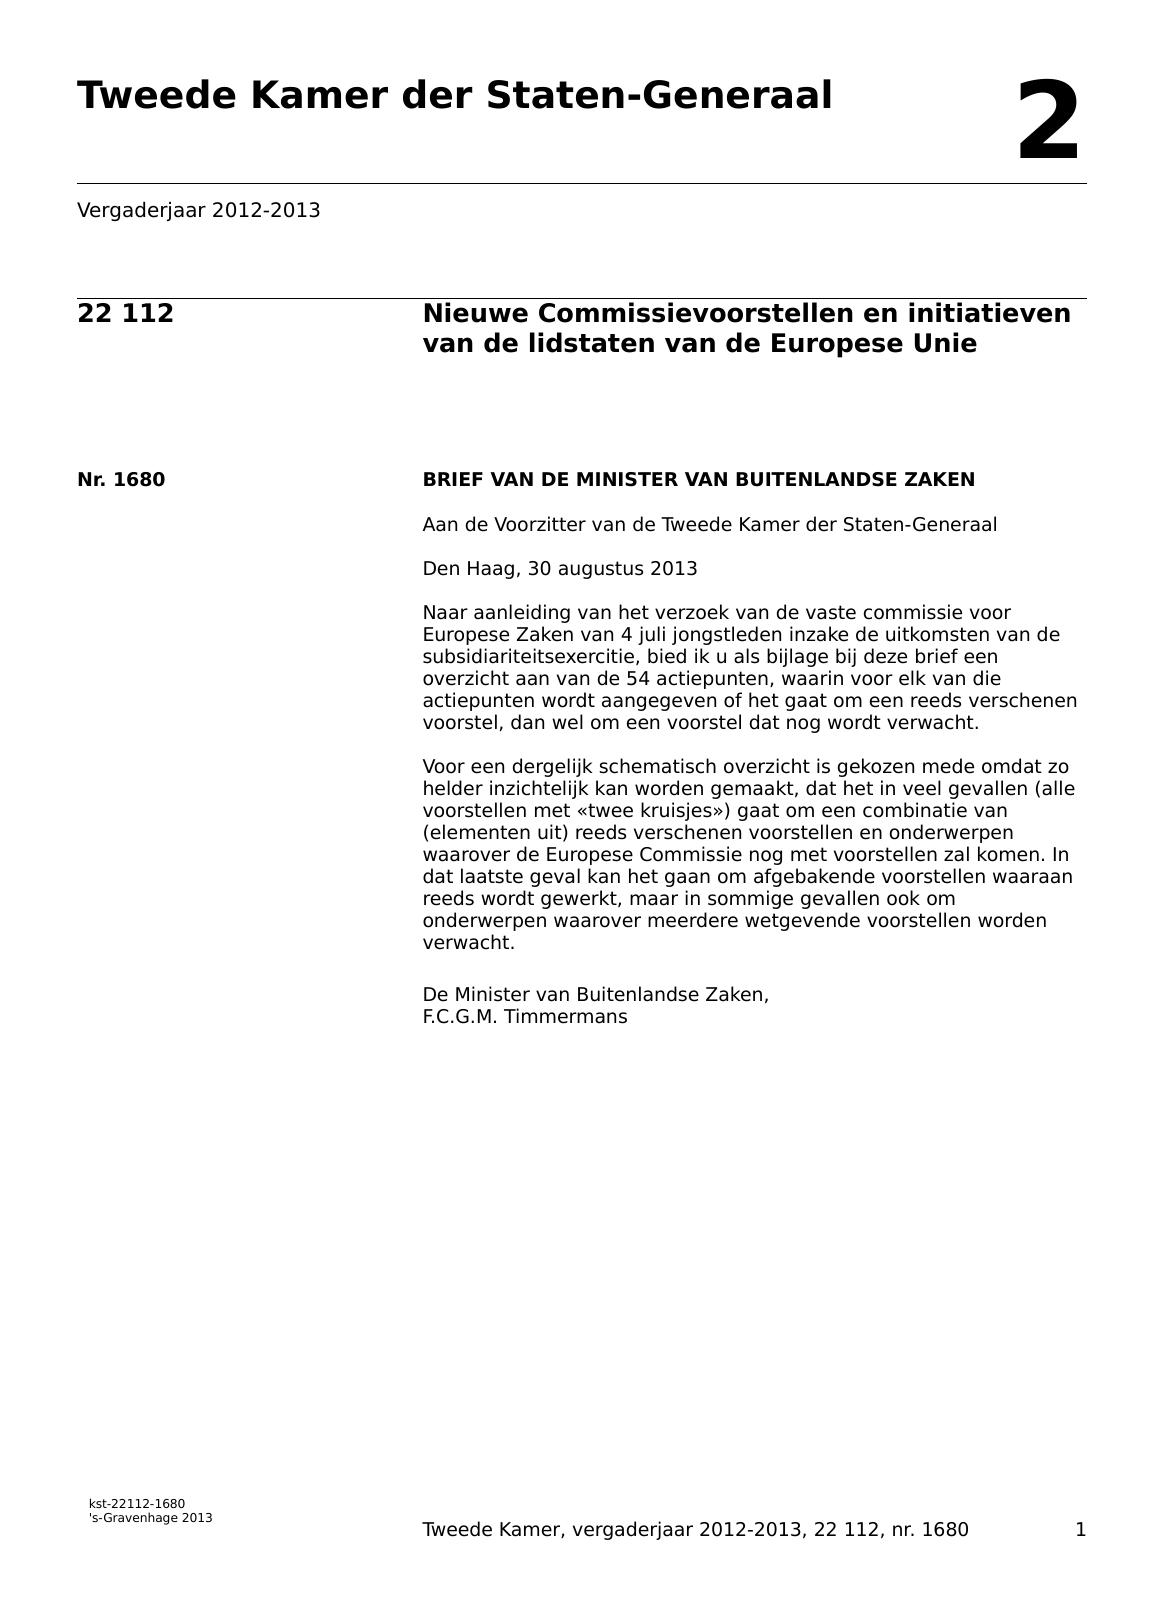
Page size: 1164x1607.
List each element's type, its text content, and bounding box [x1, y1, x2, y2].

text 's-Gravenhage 2013 [88, 1511, 323, 1525]
text Naar aanleiding van het verzoek van de vaste commissie voor Europese Zaken van 4 juli jongstleden inzake de uitkomsten van de subsidiariteitsexercitie, bied ik u als bijlage bij deze brief een overzicht aan van de 54 actiepunten, waarin voor elk van die actiepunten wordt aangegeven of het gaat om een reeds verschenen voorstel, dan wel om een voorstel dat nog wordt verwacht. [422, 602, 1087, 734]
subtitle Nr. 1680 BRIEF VAN DE MINISTER VAN BUITENLANDSE ZAKEN [77, 469, 1087, 491]
table_header Tweede Kamer der Staten-Generaal [77, 59, 886, 183]
subtitle 22 112 Nieuwe Commissievoorstellen en initiatieven van de lidstaten van de Europese Unie [77, 299, 1087, 358]
text Den Haag, 30 augustus 2013 [422, 558, 1087, 580]
text Voor een dergelijk schematisch overzicht is gekozen mede omdat zo helder inzichtelijk kan worden gemaakt, dat het in veel gevallen (alle voorstellen met «twee kruisjes») gaat om een combinatie van (elementen uit) reeds verschenen voorstellen en onderwerpen waarover de Europese Commissie nog met voorstellen zal komen. In dat laatste geval kan het gaan om afgebakende voorstellen waaraan reeds wordt gewerkt, maar in sommige gevallen ook om onderwerpen waarover meerdere wetgevende voorstellen worden verwacht. [422, 756, 1087, 954]
text kst-22112-1680 [88, 1497, 323, 1511]
table_header 2 [886, 59, 1087, 183]
table_cell Vergaderjaar 2012-2013 [77, 184, 1087, 298]
text De Minister van Buitenlandse Zaken, F.C.G.M. Timmermans [422, 984, 1087, 1028]
text Aan de Voorzitter van de Tweede Kamer der Staten-Generaal [422, 513, 1087, 536]
